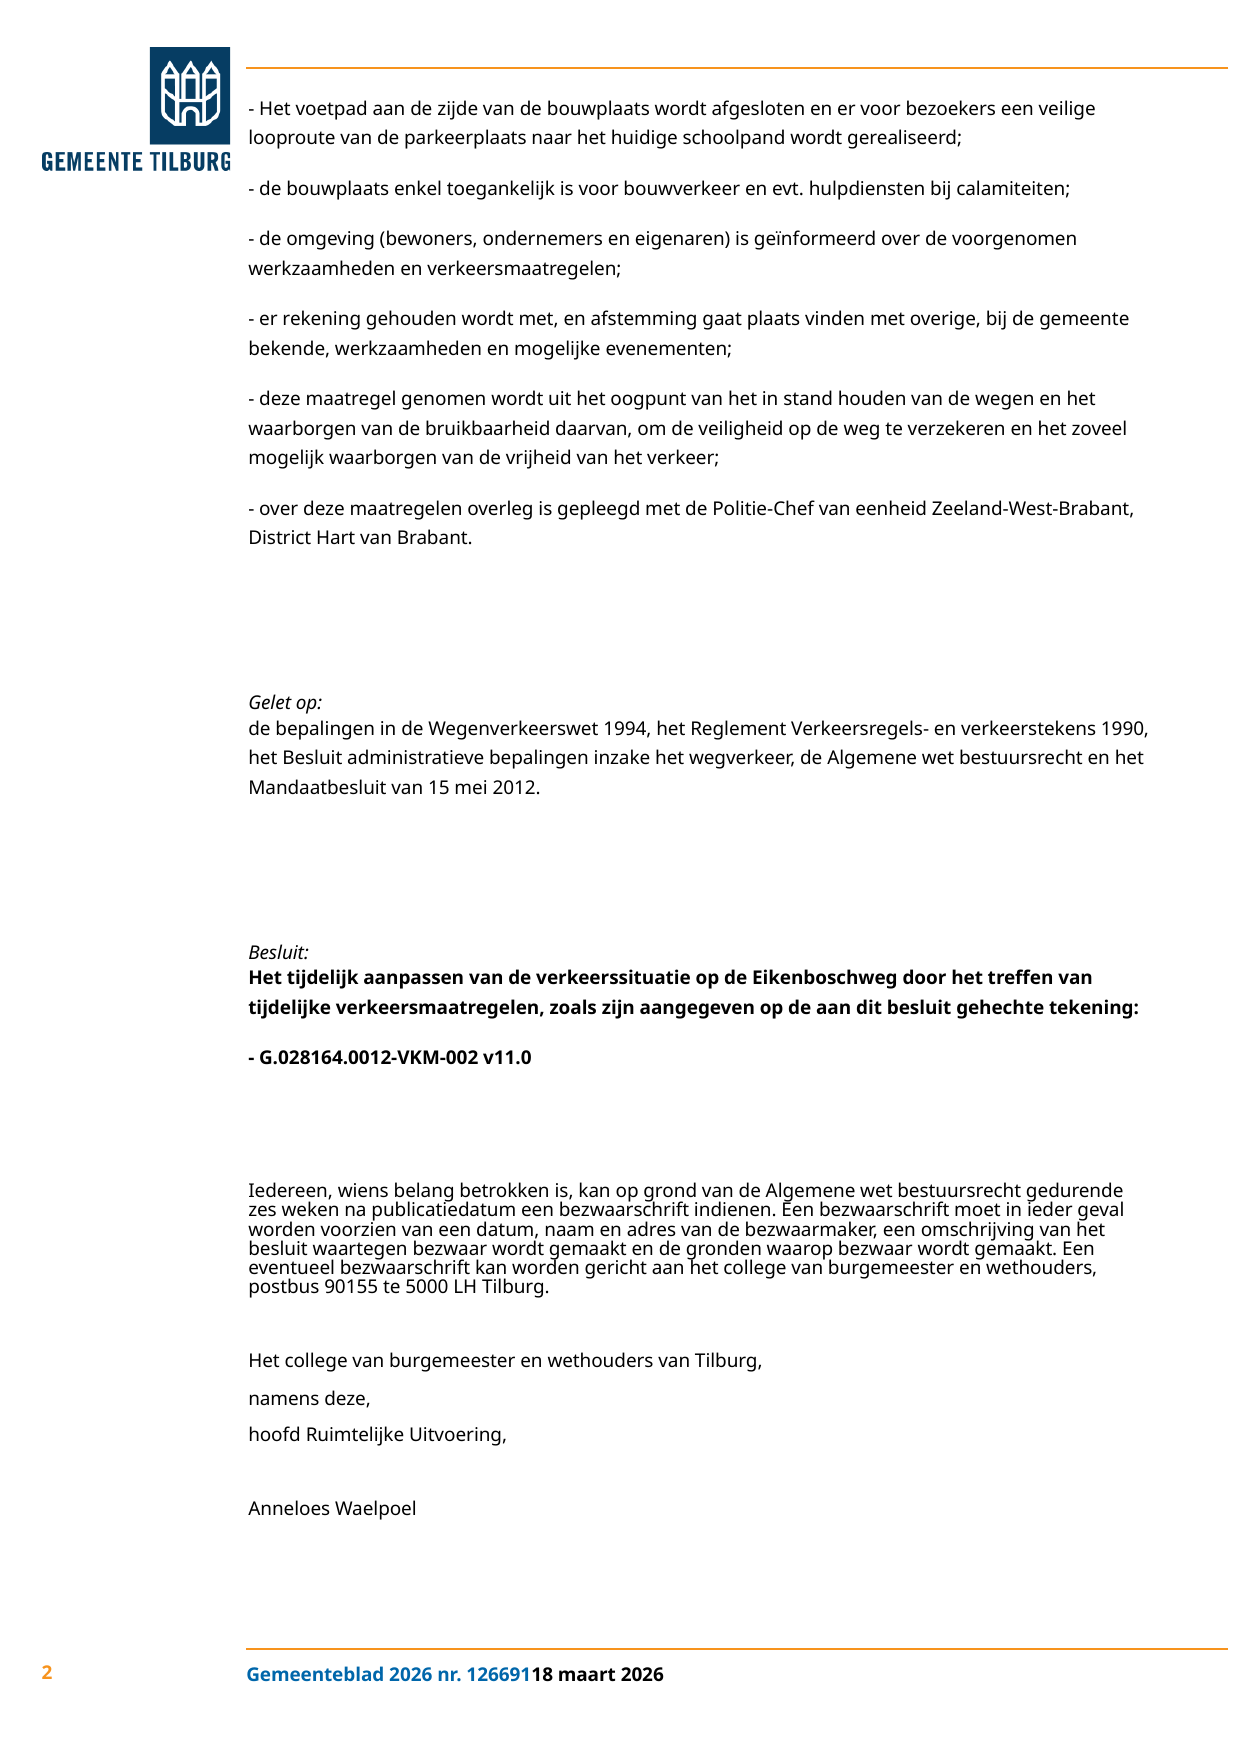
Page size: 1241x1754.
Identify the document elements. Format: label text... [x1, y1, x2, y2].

text Anneloes Waelpoel [248, 1500, 1152, 1520]
text Iedereen, wiens belang betrokken is, kan op grond van de Algemene wet bestuursrecht gedurende zes weken na publicatiedatum een bezwaarschrift indienen. Een bezwaarschrift moet in ieder geval worden voorzien van een datum, naam en adres van de bezwaarmaker, een omschrijving van het besluit waartegen bezwaar wordt gemaakt en de gronden waarop bezwaar wordt gemaakt. Een eventueel bezwaarschrift kan worden gericht aan het college van burgemeester en wethouders, postbus 90155 te 5000 LH Tilburg. [248, 1182, 1152, 1298]
text - de omgeving (bewoners, ondernemers en eigenaren) is geïnformeerd over de voorgenomen werkzaamheden en verkeersmaatregelen; [248, 225, 1152, 281]
text Gelet op: [248, 689, 1152, 715]
picture [41, 47, 231, 172]
text - Het voetpad aan de zijde van de bouwplaats wordt afgesloten en er voor bezoekers een veilige looproute van de parkeerplaats naar het huidige schoolpand wordt gerealiseerd; [248, 95, 1152, 150]
text Besluit: [248, 939, 1152, 964]
text namens deze, [248, 1389, 1152, 1409]
text - de bouwplaats enkel toegankelijk is voor bouwverkeer en evt. hulpdiensten bij calamiteiten; [248, 175, 1152, 201]
text hoofd Ruimtelijke Uitvoering, [248, 1426, 1152, 1446]
text - er rekening gehouden wordt met, en afstemming gaat plaats vinden met overige, bij de gemeente bekende, werkzaamheden en mogelijke evenementen; [248, 305, 1152, 361]
text Het college van burgemeester en wethouders van Tilburg, [248, 1352, 1152, 1372]
text - over deze maatregelen overleg is gepleegd met de Politie-Chef van eenheid Zeeland-West-Brabant, District Hart van Brabant. [248, 495, 1152, 550]
text de bepalingen in de Wegenverkeerswet 1994, het Reglement Verkeersregels- en verkeerstekens 1990, het Besluit administratieve bepalingen inzake het wegverkeer, de Algemene wet bestuursrecht en het Mandaatbesluit van 15 mei 2012. [248, 715, 1152, 800]
text Het tijdelijk aanpassen van de verkeerssituatie op de Eikenboschweg door het treffen van tijdelijke verkeersmaatregelen, zoals zijn aangegeven op de aan dit besluit gehechte tekening: [248, 964, 1152, 1020]
text - deze maatregel genomen wordt uit het oogpunt van het in stand houden van de wegen en het waarborgen van de bruikbaarheid daarvan, om de veiligheid op de weg te verzekeren en het zoveel mogelijk waarborgen van de vrijheid van het verkeer; [248, 385, 1152, 470]
text - G.028164.0012-VKM-002 v11.0 [248, 1044, 1152, 1070]
